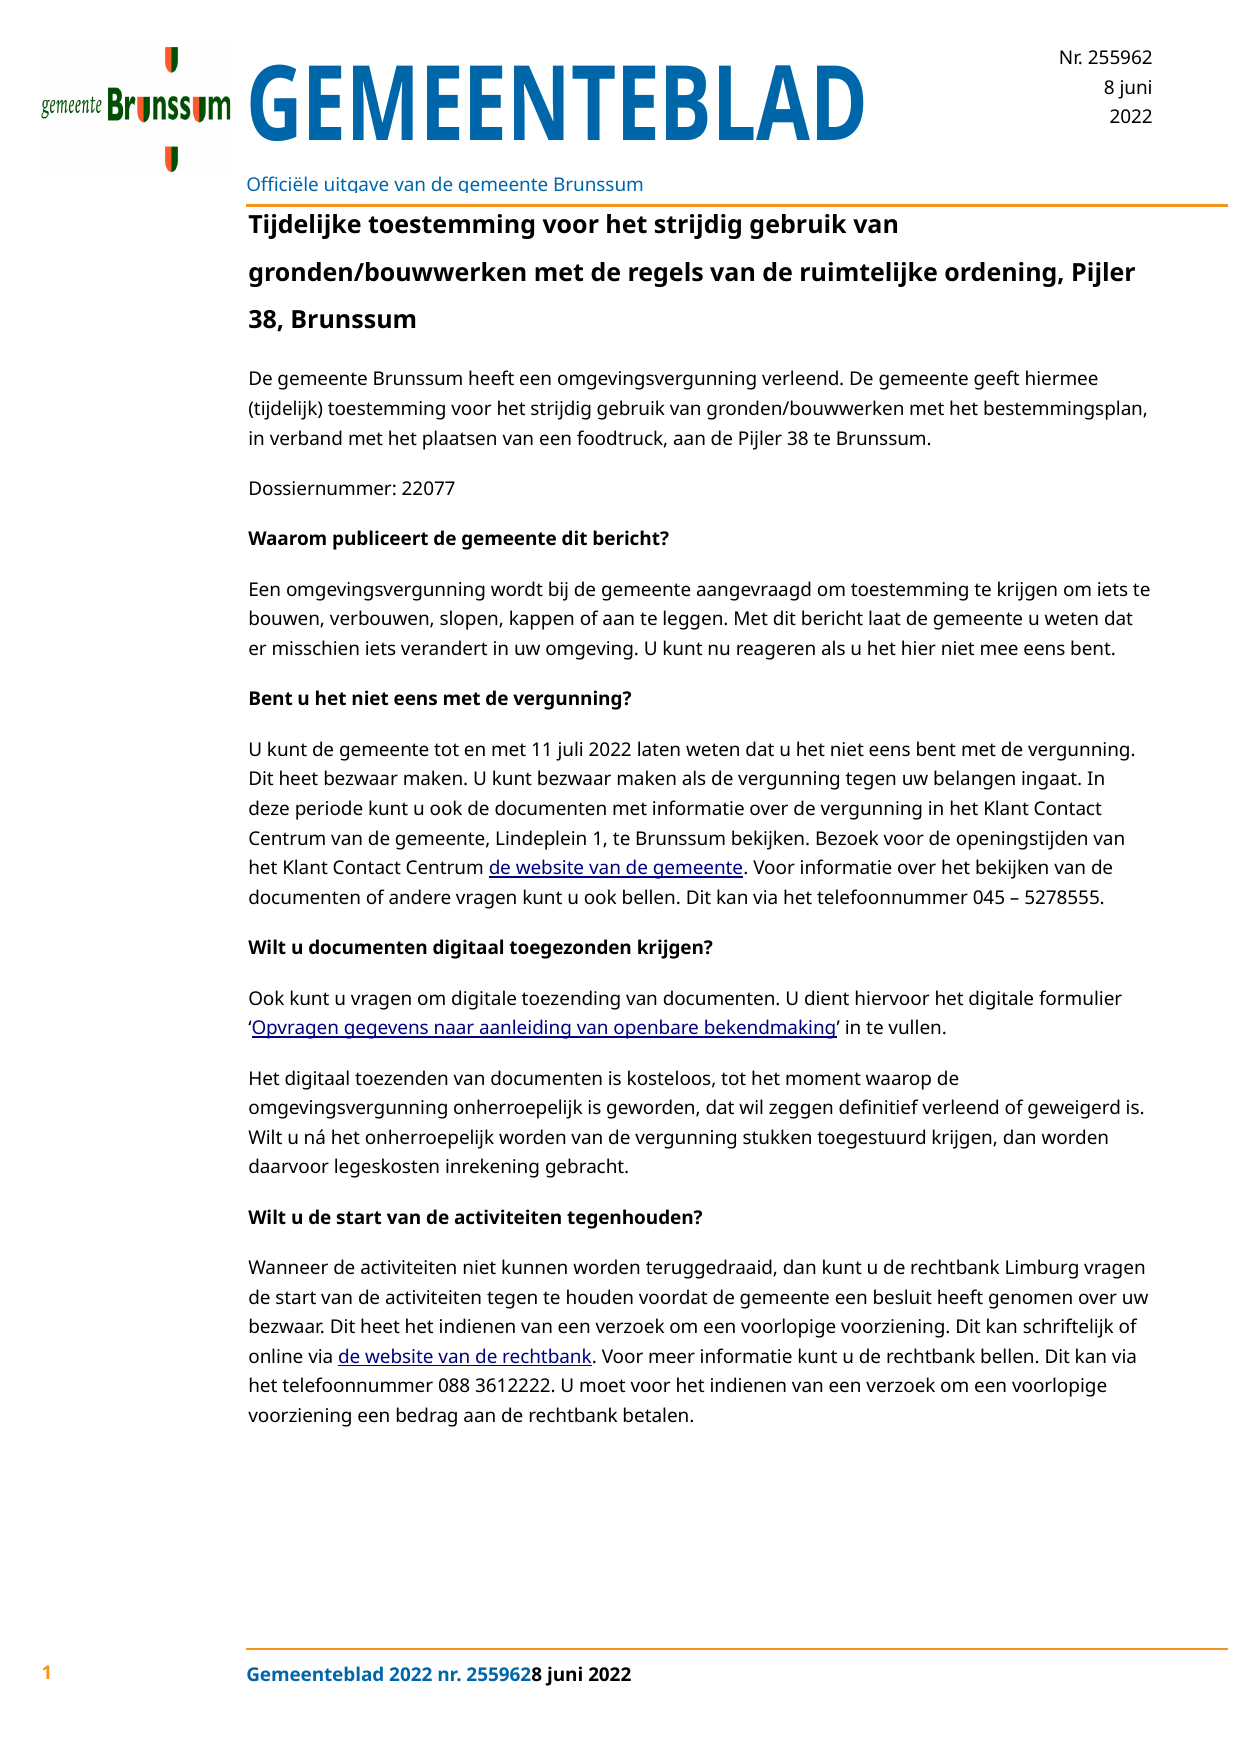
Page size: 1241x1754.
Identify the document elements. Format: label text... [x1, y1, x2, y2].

text Een omgevingsvergunning wordt bij de gemeente aangevraagd om toestemming te krijgen om iets te bouwen, verbouwen, slopen, kappen of aan te leggen. Met dit bericht laat de gemeente u weten dat er misschien iets verandert in uw omgeving. U kunt nu reageren als u het hier niet mee eens bent. [248, 576, 1152, 661]
text Wilt u documenten digitaal toegezonden krijgen? [248, 934, 1152, 960]
text Tijdelijke toestemming voor het strijdig gebruik van gronden/bouwwerken met de regels van de ruimtelijke ordening, Pijler 38, Brunssum [248, 207, 1152, 336]
text U kunt de gemeente tot en met 11 juli 2022 laten weten dat u het niet eens bent met de vergunning. Dit heet bezwaar maken. U kunt bezwaar maken als de vergunning tegen uw belangen ingaat. In deze periode kunt u ook de documenten met informatie over de vergunning in het Klant Contact Centrum van de gemeente, Lindeplein 1, te Brunssum bekijken. Bezoek voor de openingstijden van het Klant Contact Centrum de website van de gemeente. Voor informatie over het bekijken van de documenten of andere vragen kunt u ook bellen. Dit kan via het telefoonnummer 045 – 5278555. [248, 736, 1152, 909]
picture [41, 47, 231, 172]
text Het digitaal toezenden van documenten is kosteloos, tot het moment waarop de omgevingsvergunning onherroepelijk is geworden, dat wil zeggen definitief verleend of geweigerd is. Wilt u ná het onherroepelijk worden van de vergunning stukken toegestuurd krijgen, dan worden daarvoor legeskosten inrekening gebracht. [248, 1065, 1152, 1179]
text Dossiernummer: 22077 [248, 475, 1152, 501]
text Waarom publiceert de gemeente dit bericht? [248, 526, 1152, 551]
text De gemeente Brunssum heeft een omgevingsvergunning verleend. De gemeente geeft hiermee (tijdelijk) toestemming voor het strijdig gebruik van gronden/bouwwerken met het bestemmingsplan, in verband met het plaatsen van een foodtruck, aan de Pijler 38 te Brunssum. [248, 366, 1152, 450]
text Wanneer de activiteiten niet kunnen worden teruggedraaid, dan kunt u de rechtbank Limburg vragen de start van de activiteiten tegen te houden voordat de gemeente een besluit heeft genomen over uw bezwaar. Dit heet het indienen van een verzoek om een voorlopige voorziening. Dit kan schriftelijk of online via de website van de rechtbank. Voor meer informatie kunt u de rechtbank bellen. Dit kan via het telefoonnummer 088 3612222. U moet voor het indienen van een verzoek om een voorlopige voorziening een bedrag aan de rechtbank betalen. [248, 1254, 1152, 1428]
text Ook kunt u vragen om digitale toezending van documenten. U dient hiervoor het digitale formulier ‘Opvragen gegevens naar aanleiding van openbare bekendmaking’ in te vullen. [248, 985, 1152, 1040]
text Wilt u de start van de activiteiten tegenhouden? [248, 1204, 1152, 1229]
text Bent u het niet eens met de vergunning? [248, 686, 1152, 711]
